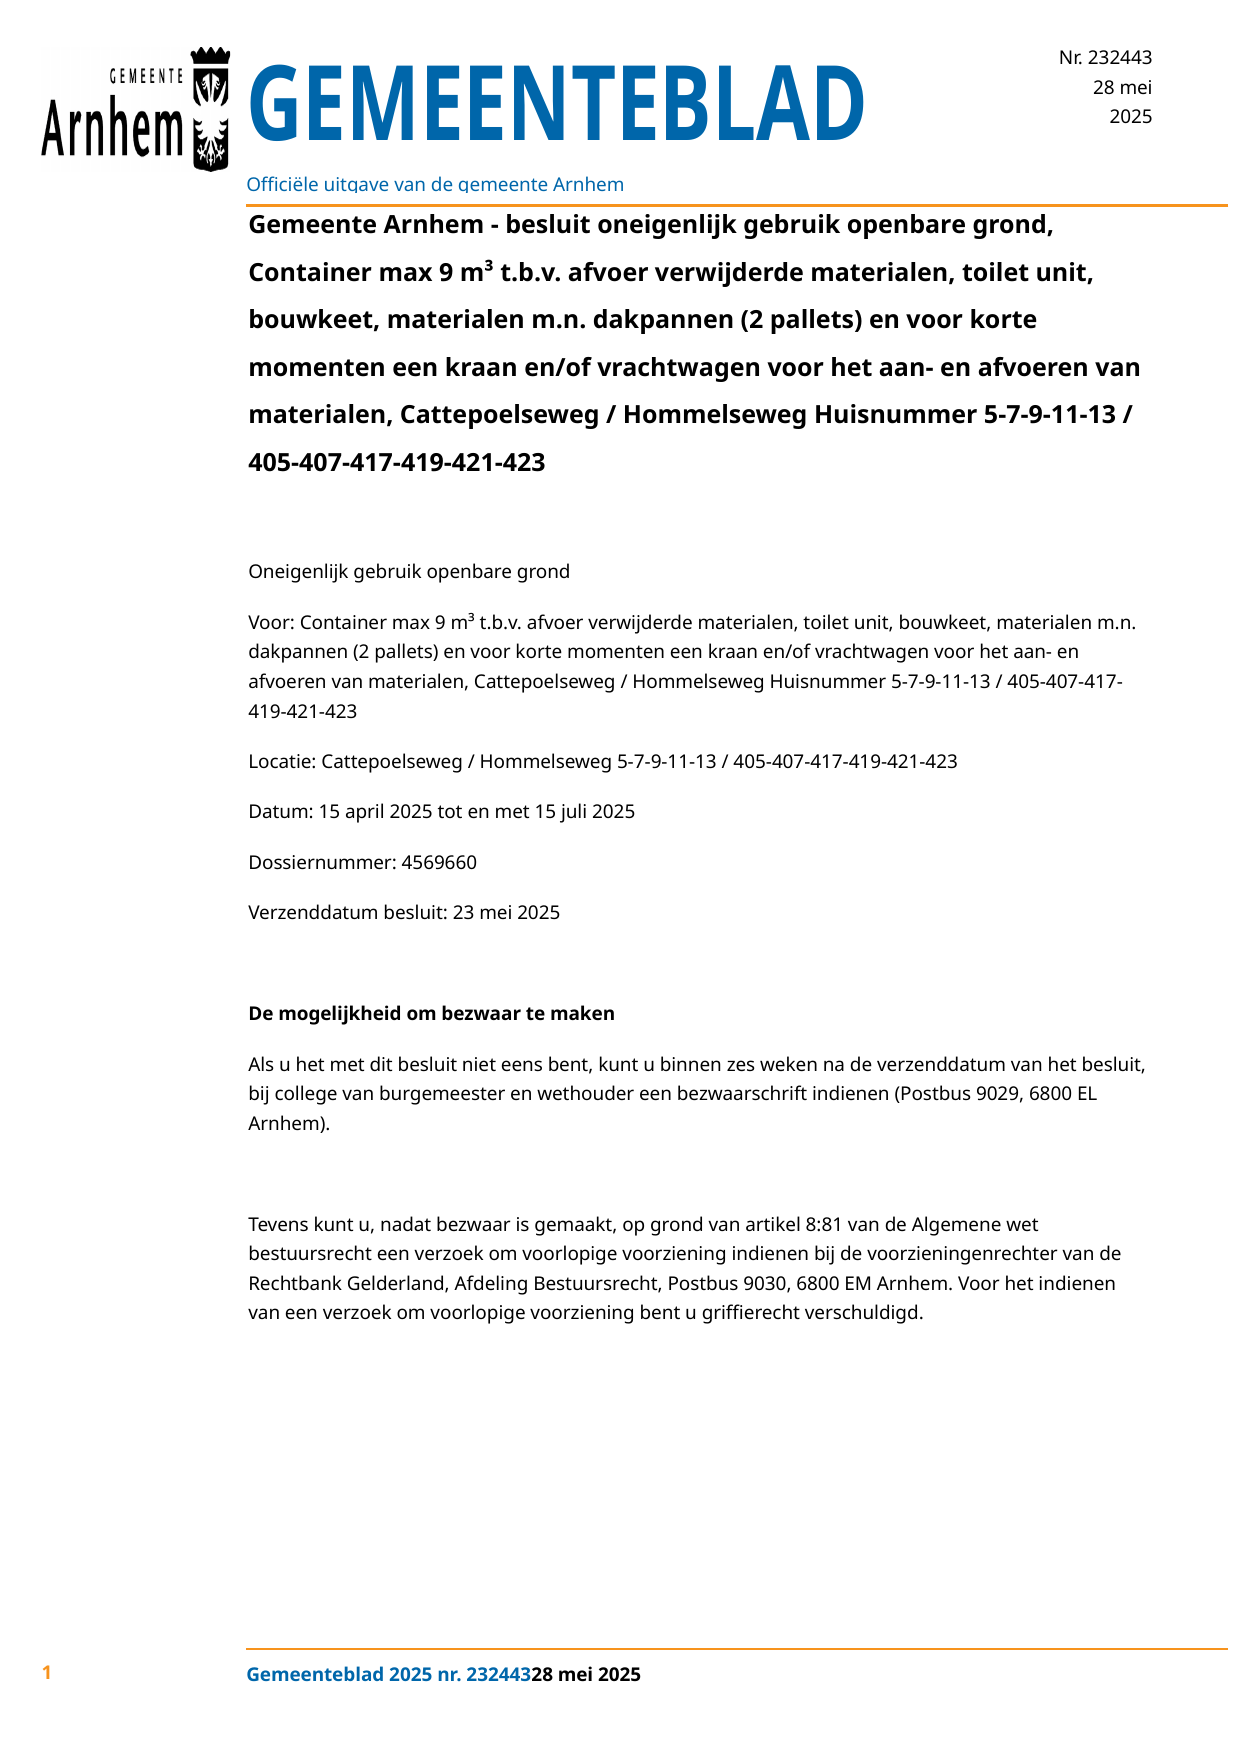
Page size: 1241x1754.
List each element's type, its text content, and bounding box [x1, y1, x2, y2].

text Datum: 15 april 2025 tot en met 15 juli 2025 [248, 799, 1152, 824]
text De mogelijkheid om bezwaar te maken [248, 1000, 1152, 1026]
text Oneigenlijk gebruik openbare grond [248, 559, 1152, 584]
text Locatie: Cattepoelseweg / Hommelseweg 5-7-9-11-13 / 405-407-417-419-421-423 [248, 748, 1152, 774]
text Als u het met dit besluit niet eens bent, kunt u binnen zes weken na de verzenddatum van het besluit, bij college van burgemeester en wethouder een bezwaarschrift indienen (Postbus 9029, 6800 EL Arnhem). [248, 1051, 1152, 1136]
picture [41, 47, 231, 172]
text Verzenddatum besluit: 23 mei 2025 [248, 899, 1152, 925]
text Gemeente Arnhem - besluit oneigenlijk gebruik openbare grond, Container max 9 m³ t.b.v. afvoer verwijderde materialen, toilet unit, bouwkeet, materialen m.n. dakpannen (2 pallets) en voor korte momenten een kraan en/of vrachtwagen voor het aan- en afvoeren van materialen, Cattepoelseweg / Hommelseweg Huisnummer 5-7-9-11-13 / 405-407-417-419-421-423 [248, 207, 1152, 479]
text Dossiernummer: 4569660 [248, 849, 1152, 875]
text Voor: Container max 9 m³ t.b.v. afvoer verwijderde materialen, toilet unit, bouwkeet, materialen m.n. dakpannen (2 pallets) en voor korte momenten een kraan en/of vrachtwagen voor het aan- en afvoeren van materialen, Cattepoelseweg / Hommelseweg Huisnummer 5-7-9-11-13 / 405-407-417-419-421-423 [248, 609, 1152, 724]
text Tevens kunt u, nadat bezwaar is gemaakt, op grond van artikel 8:81 van de Algemene wet bestuursrecht een verzoek om voorlopige voorziening indienen bij de voorzieningenrechter van de Rechtbank Gelderland, Afdeling Bestuursrecht, Postbus 9030, 6800 EM Arnhem. Voor het indienen van een verzoek om voorlopige voorziening bent u griffierecht verschuldigd. [248, 1211, 1152, 1325]
